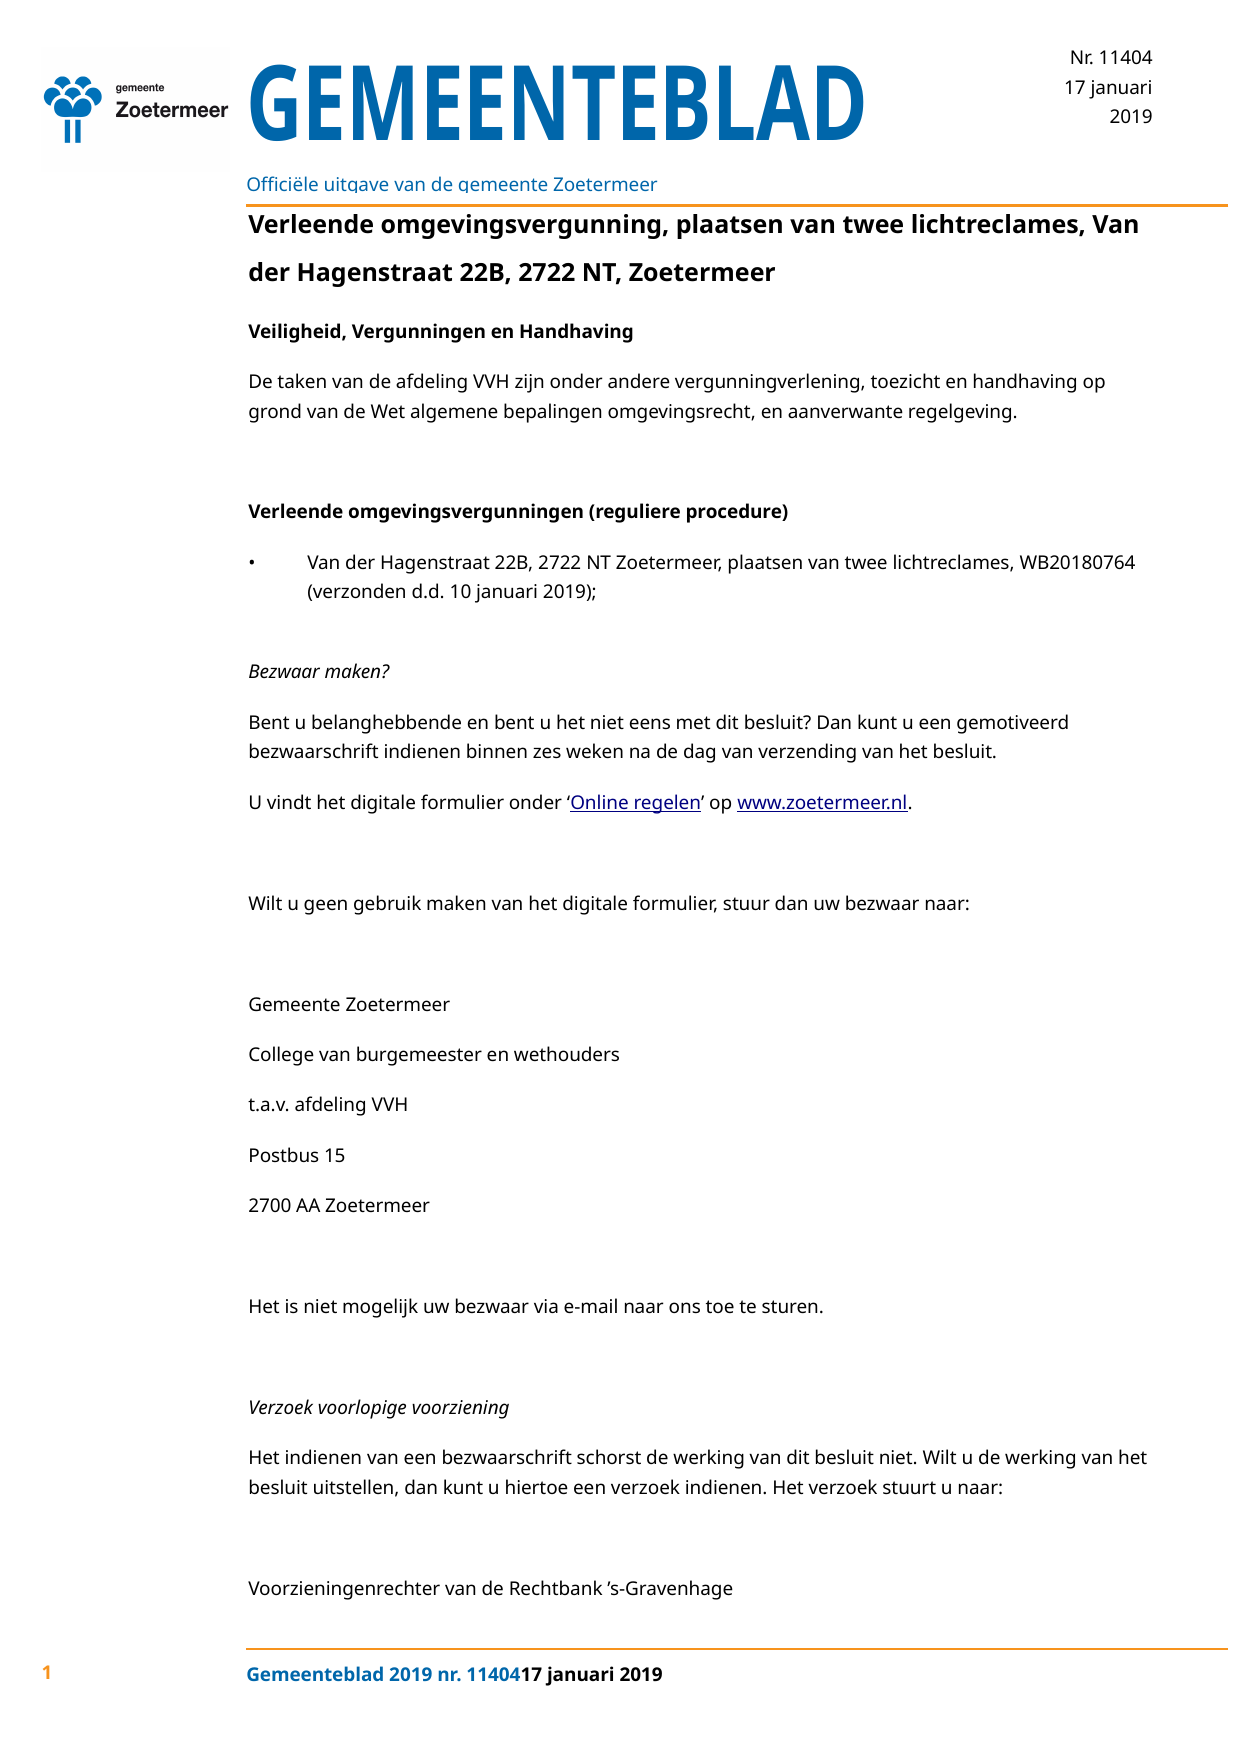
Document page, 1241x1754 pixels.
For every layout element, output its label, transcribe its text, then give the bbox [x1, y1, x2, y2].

text Verzoek voorlopige voorziening [248, 1394, 1152, 1420]
text U vindt het digitale formulier onder ‘Online regelen’ op www.zoetermeer.nl. [248, 789, 1152, 815]
text Het indienen van een bezwaarschrift schorst de werking van dit besluit niet. Wilt u de werking van het besluit uitstellen, dan kunt u hiertoe een verzoek indienen. Het verzoek stuurt u naar: [248, 1444, 1152, 1500]
text Verleende omgevingsvergunningen (reguliere procedure) [248, 499, 1152, 524]
text Het is niet mogelijk uw bezwaar via e-mail naar ons toe te sturen. [248, 1293, 1152, 1319]
text Gemeente Zoetermeer [248, 991, 1152, 1017]
text Veiligheid, Vergunningen en Handhaving [248, 318, 1152, 344]
text Postbus 15 [248, 1142, 1152, 1168]
text Bezwaar maken? [248, 659, 1152, 684]
text 2700 AA Zoetermeer [248, 1192, 1152, 1218]
text College van burgemeester en wethouders [248, 1041, 1152, 1067]
text Bent u belanghebbende en bent u het niet eens met dit besluit? Dan kunt u een gemotiveerd bezwaarschrift indienen binnen zes weken na de dag van verzending van het besluit. [248, 709, 1152, 764]
text t.a.v. afdeling VVH [248, 1092, 1152, 1117]
picture [41, 47, 231, 172]
text Wilt u geen gebruik maken van het digitale formulier, stuur dan uw bezwaar naar: [248, 890, 1152, 916]
text Verleende omgevingsvergunning, plaatsen van twee lichtreclames, Van der Hagenstraat 22B, 2722 NT, Zoetermeer [248, 207, 1152, 288]
list Van der Hagenstraat 22B, 2722 NT Zoetermeer, plaatsen van twee lichtreclames, WB20180764 (verzonden d.d. 10 januari 2019); [248, 549, 1152, 604]
text Voorzieningenrechter van de Rechtbank ’s-Gravenhage [248, 1575, 1152, 1601]
text De taken van de afdeling VVH zijn onder andere vergunningverlening, toezicht en handhaving op grond van de Wet algemene bepalingen omgevingsrecht, en aanverwante regelgeving. [248, 368, 1152, 424]
